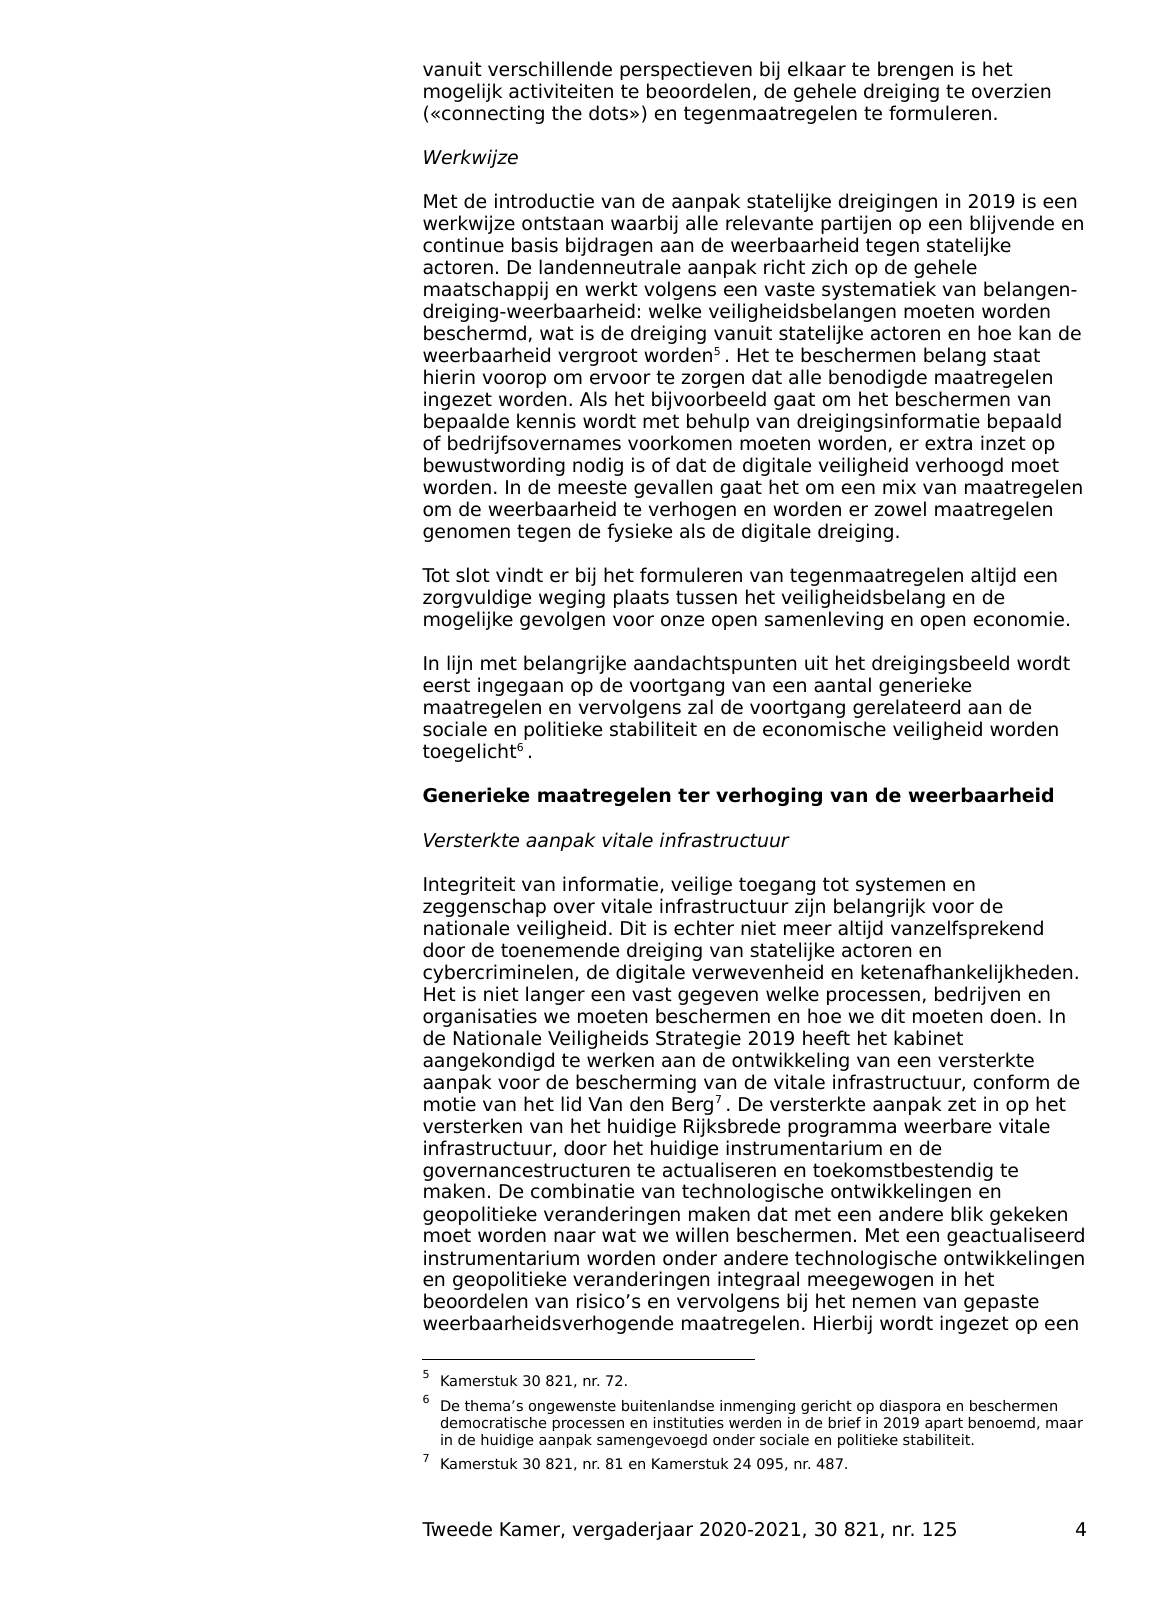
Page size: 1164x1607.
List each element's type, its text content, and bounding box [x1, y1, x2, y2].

text Tot slot vindt er bij het formuleren van tegenmaatregelen altijd een zorgvuldige weging plaats tussen het veiligheidsbelang en de mogelijke gevolgen voor onze open samenleving en open economie. [422, 565, 1087, 631]
text vanuit verschillende perspectieven bij elkaar te brengen is het mogelijk activiteiten te beoordelen, de gehele dreiging te overzien («connecting the dots») en tegenmaatregelen te formuleren. [422, 59, 1087, 125]
text In lijn met belangrijke aandachtspunten uit het dreigingsbeeld wordt eerst ingegaan op de voortgang van een aantal generieke maatregelen en vervolgens zal de voortgang gerelateerd aan de sociale en politieke stabiliteit en de economische veiligheid worden toegelicht. [422, 653, 1087, 763]
text De thema’s ongewenste buitenlandse inmenging gericht op diaspora en beschermen democratische processen en instituties werden in de brief in 2019 apart benoemd, maar in de huidige aanpak samengevoegd onder sociale en politieke stabiliteit. [422, 1393, 1087, 1449]
text Met de introductie van de aanpak statelijke dreigingen in 2019 is een werkwijze ontstaan waarbij alle relevante partijen op een blijvende en continue basis bijdragen aan de weerbaarheid tegen statelijke actoren. De landenneutrale aanpak richt zich op de gehele maatschappij en werkt volgens een vaste systematiek van belangen-dreiging-weerbaarheid: welke veiligheidsbelangen moeten worden beschermd, wat is de dreiging vanuit statelijke actoren en hoe kan de weerbaarheid vergroot worden. Het te beschermen belang staat hierin voorop om ervoor te zorgen dat alle benodigde maatregelen ingezet worden. Als het bijvoorbeeld gaat om het beschermen van bepaalde kennis wordt met behulp van dreigingsinformatie bepaald of bedrijfsovernames voorkomen moeten worden, er extra inzet op bewustwording nodig is of dat de digitale veiligheid verhoogd moet worden. In de meeste gevallen gaat het om een mix van maatregelen om de weerbaarheid te verhogen en worden er zowel maatregelen genomen tegen de fysieke als de digitale dreiging. [422, 191, 1087, 543]
subtitle Versterkte aanpak vitale infrastructuur [422, 829, 1087, 852]
text Kamerstuk 30 821, nr. 81 en Kamerstuk 24 095, nr. 487. [422, 1452, 1087, 1474]
text Integriteit van informatie, veilige toegang tot systemen en zeggenschap over vitale infrastructuur zijn belangrijk voor de nationale veiligheid. Dit is echter niet meer altijd vanzelfsprekend door de toenemende dreiging van statelijke actoren en cybercriminelen, de digitale verwevenheid en ketenafhankelijkheden. Het is niet langer een vast gegeven welke processen, bedrijven en organisaties we moeten beschermen en hoe we dit moeten doen. In de Nationale Veiligheids Strategie 2019 heeft het kabinet aangekondigd te werken aan de ontwikkeling van een versterkte aanpak voor de bescherming van de vitale infrastructuur, conform de motie van het lid Van den Berg. De versterkte aanpak zet in op het versterken van het huidige Rijksbrede programma weerbare vitale infrastructuur, door het huidige instrumentarium en de governancestructuren te actualiseren en toekomstbestendig te maken. De combinatie van technologische ontwikkelingen en geopolitieke veranderingen maken dat met een andere blik gekeken moet worden naar wat we willen beschermen. Met een geactualiseerd instrumentarium worden onder andere technologische ontwikkelingen en geopolitieke veranderingen integraal meegewogen in het beoordelen van risico’s en vervolgens bij het nemen van gepaste weerbaarheidsverhogende maatregelen. Hierbij wordt ingezet op een [422, 874, 1087, 1335]
subtitle Generieke maatregelen ter verhoging van de weerbaarheid [422, 785, 1087, 807]
text Kamerstuk 30 821, nr. 72. [422, 1368, 1087, 1391]
subtitle Werkwijze [422, 147, 1087, 169]
